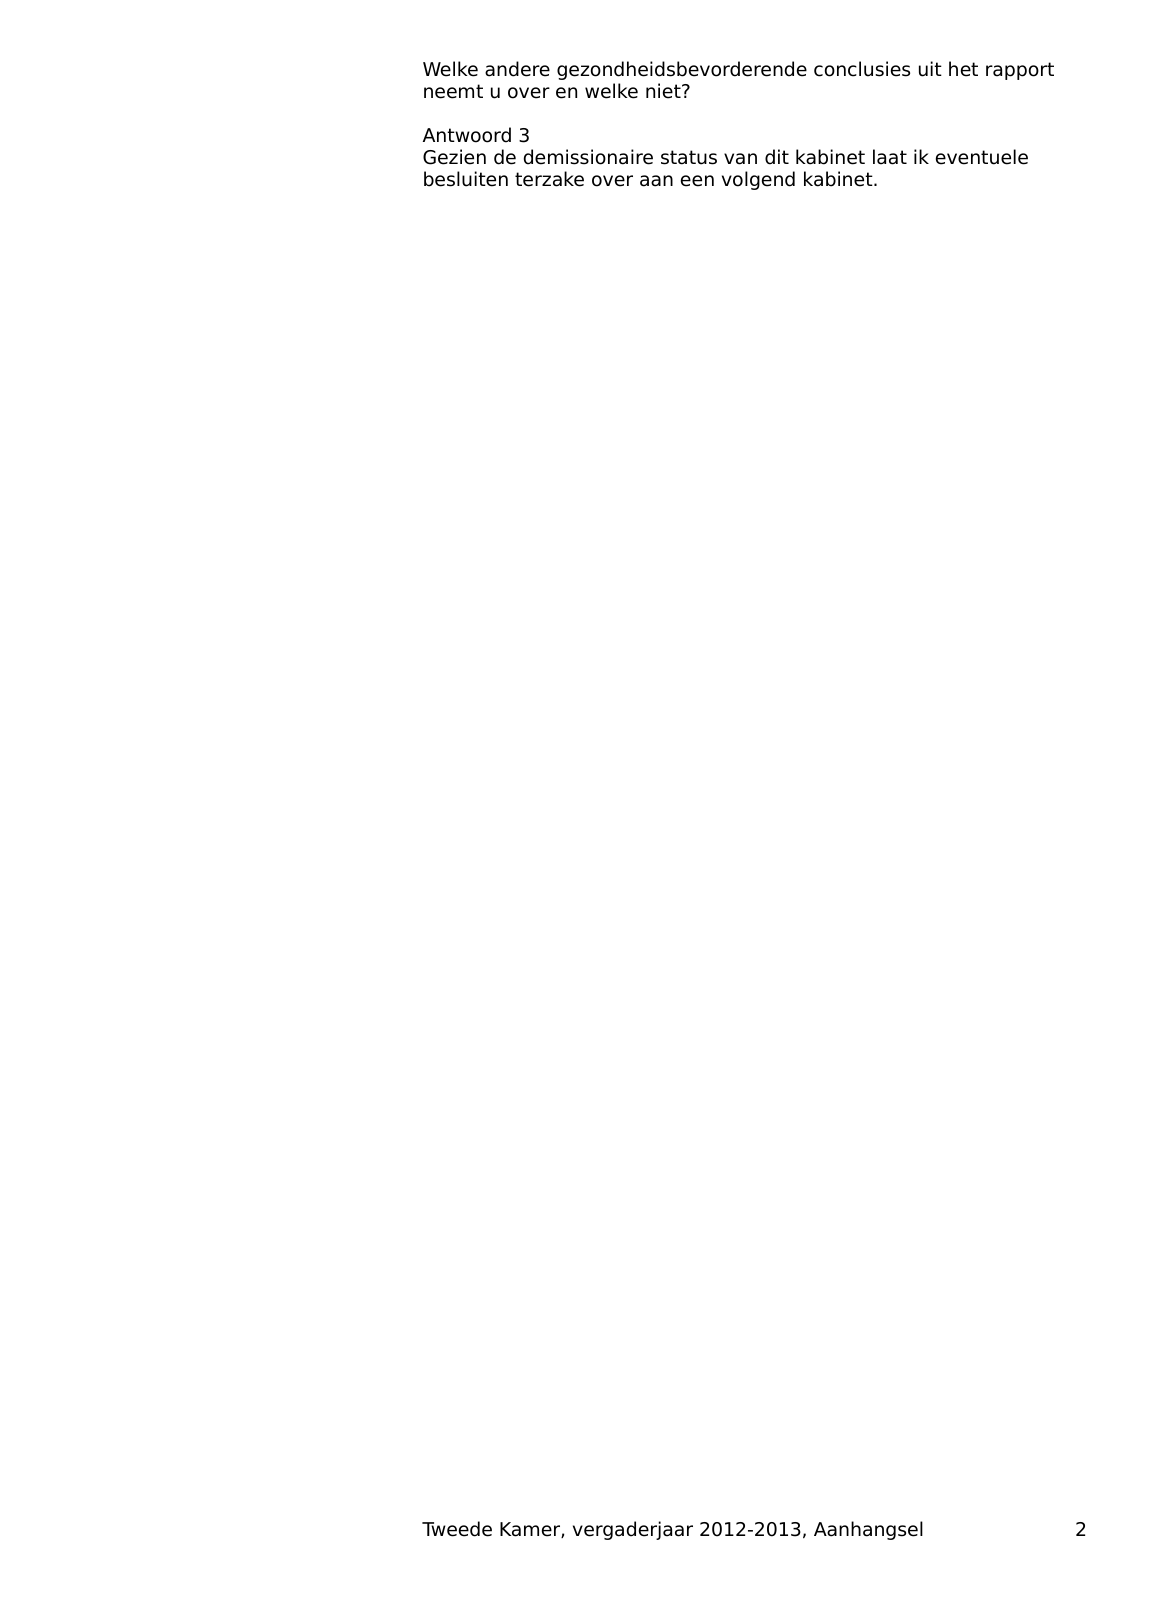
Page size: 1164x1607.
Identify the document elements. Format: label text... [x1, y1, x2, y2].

text Antwoord 3 [422, 125, 1087, 147]
text Welke andere gezondheidsbevorderende conclusies uit het rapport neemt u over en welke niet? [422, 59, 1087, 103]
text Gezien de demissionaire status van dit kabinet laat ik eventuele besluiten terzake over aan een volgend kabinet. [422, 147, 1087, 191]
